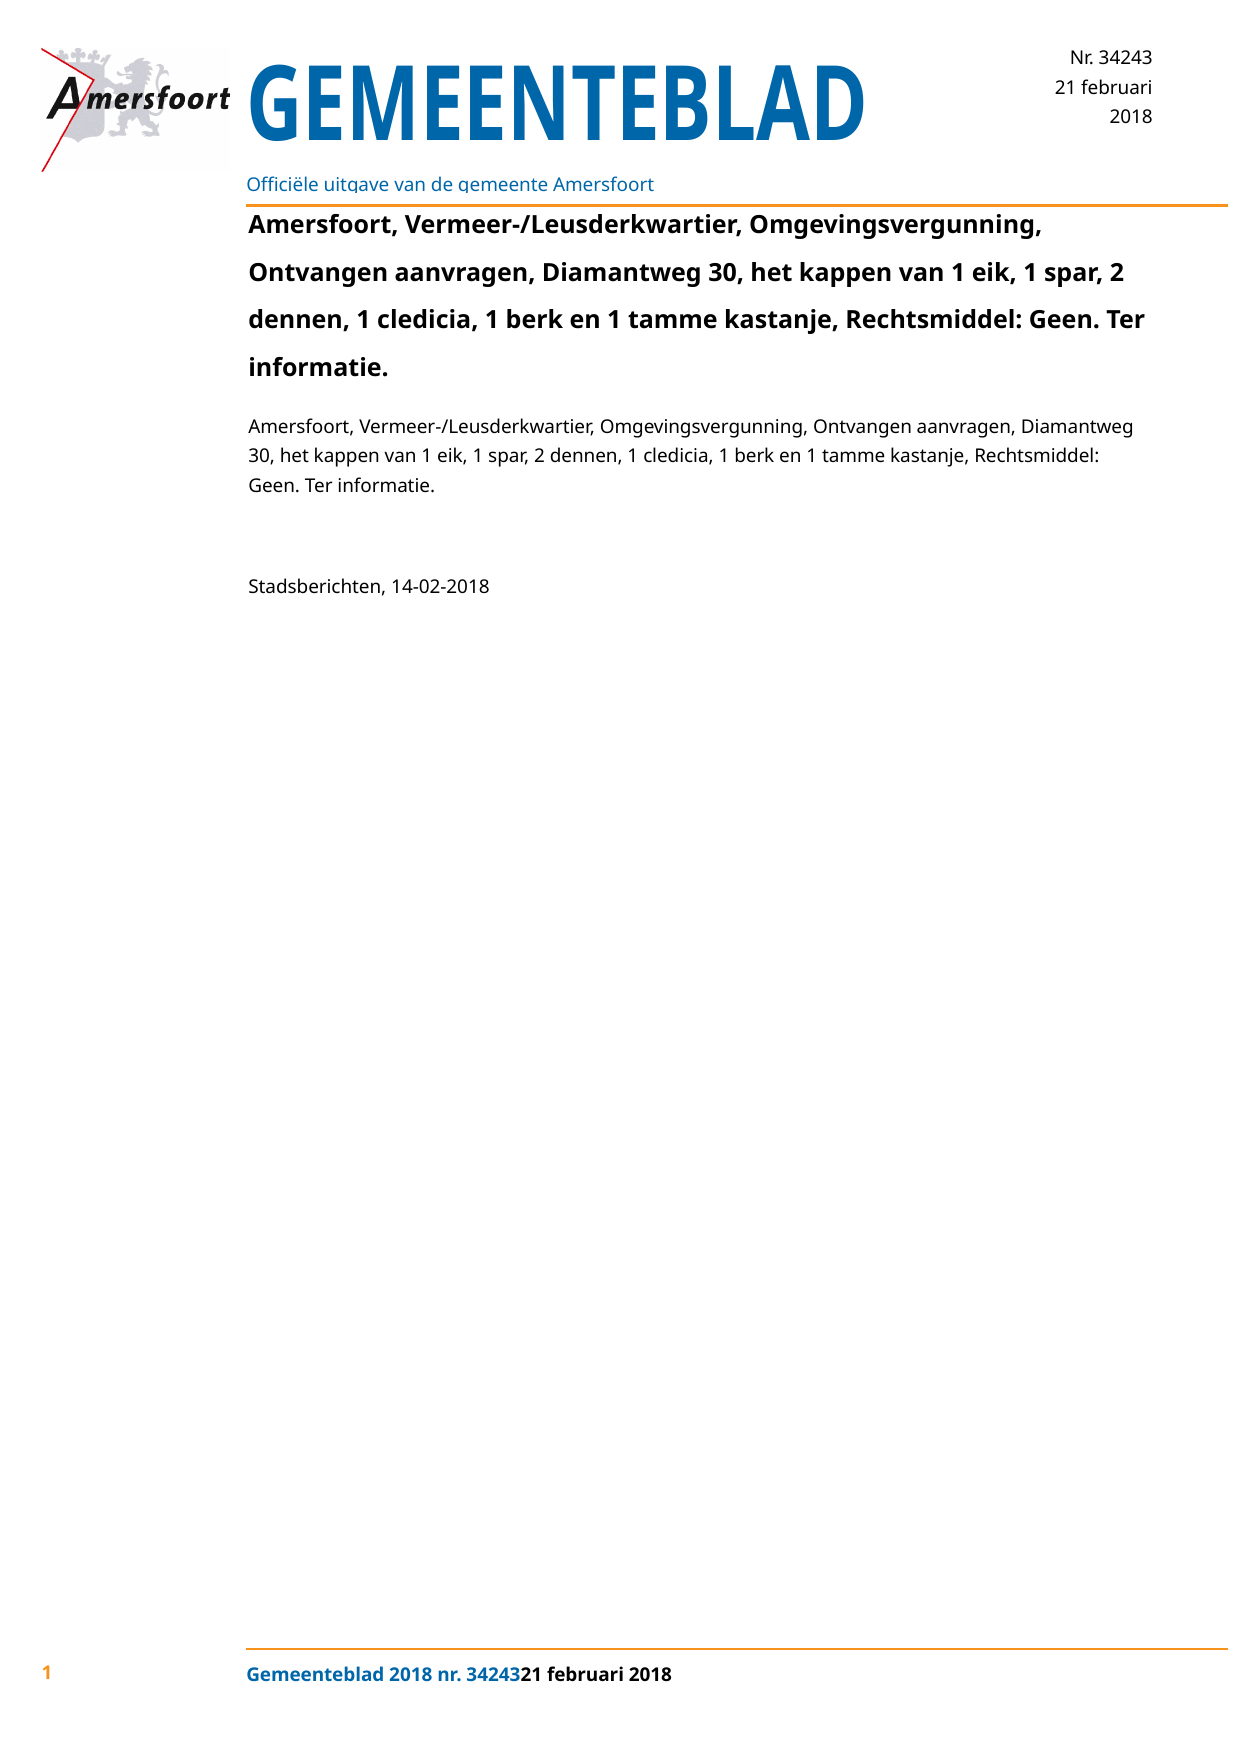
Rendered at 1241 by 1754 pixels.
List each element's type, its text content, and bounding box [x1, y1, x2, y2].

text Amersfoort, Vermeer-/Leusderkwartier, Omgevingsvergunning, Ontvangen aanvragen, Diamantweg 30, het kappen van 1 eik, 1 spar, 2 dennen, 1 cledicia, 1 berk en 1 tamme kastanje, Rechtsmiddel: Geen. Ter informatie. [248, 413, 1152, 498]
text Stadsberichten, 14-02-2018 [248, 573, 1152, 599]
picture [41, 47, 231, 172]
text Amersfoort, Vermeer-/Leusderkwartier, Omgevingsvergunning, Ontvangen aanvragen, Diamantweg 30, het kappen van 1 eik, 1 spar, 2 dennen, 1 cledicia, 1 berk en 1 tamme kastanje, Rechtsmiddel: Geen. Ter informatie. [248, 207, 1152, 384]
